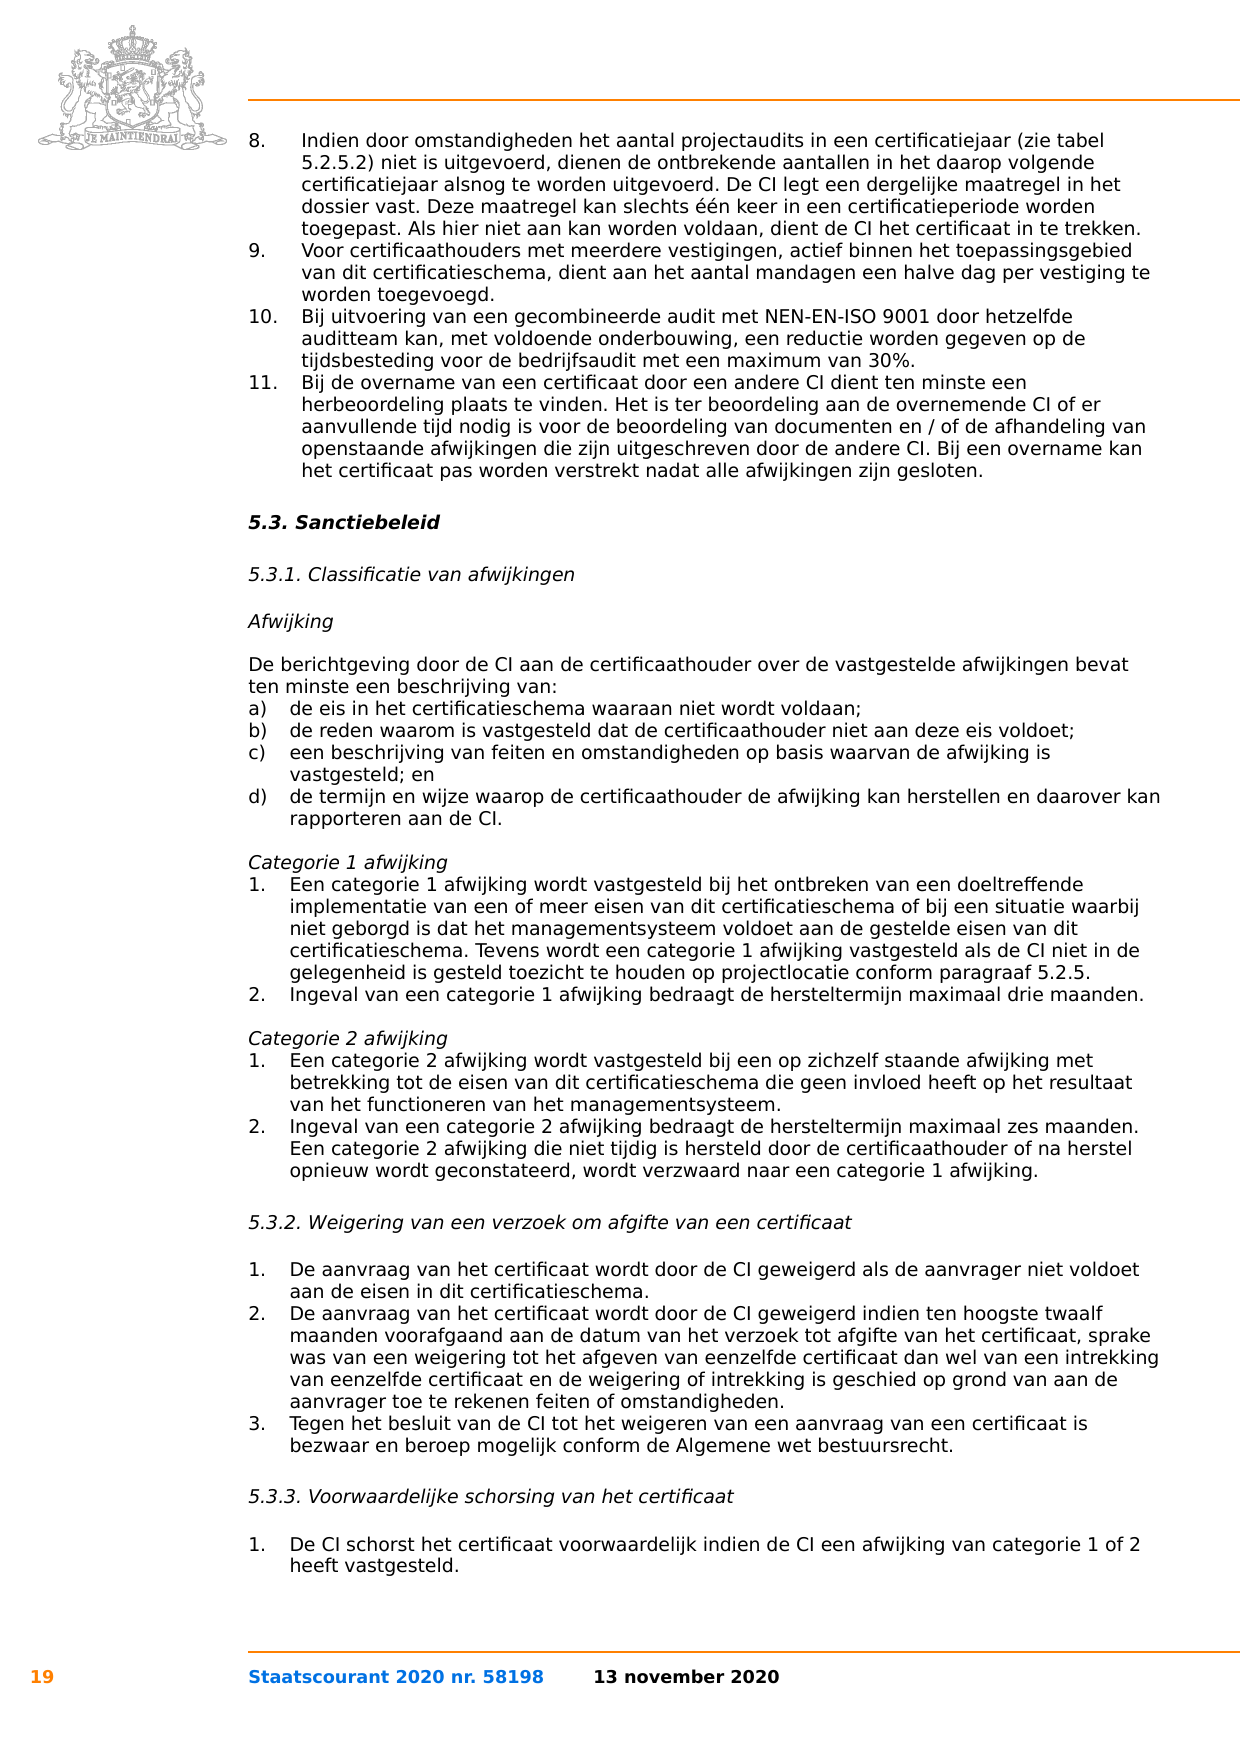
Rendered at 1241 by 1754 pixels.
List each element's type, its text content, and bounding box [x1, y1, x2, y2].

text 10. Bij uitvoering van een gecombineerde audit met NEN-EN-ISO 9001 door hetzelfde auditteam kan, met voldoende onderbouwing, een reductie worden gegeven op de tijdsbesteding voor de bedrijfsaudit met een maximum van 30%. [248, 306, 1163, 372]
text 1. Een categorie 1 afwijking wordt vastgesteld bij het ontbreken van een doeltreffende implementatie van een of meer eisen van dit certificatieschema of bij een situatie waarbij niet geborgd is dat het managementsysteem voldoet aan de gestelde eisen van dit certificatieschema. Tevens wordt een categorie 1 afwijking vastgesteld als de CI niet in de gelegenheid is gesteld toezicht te houden op projectlocatie conform paragraaf 5.2.5. [248, 874, 1163, 984]
text De berichtgeving door de CI aan de certificaathouder over de vastgestelde afwijkingen bevat ten minste een beschrijving van: [248, 654, 1163, 698]
text a) de eis in het certificatieschema waaraan niet wordt voldaan; [248, 698, 1163, 720]
text d) de termijn en wijze waarop de certificaathouder de afwijking kan herstellen en daarover kan rapporteren aan de CI. [248, 786, 1163, 830]
subtitle 5.3. Sanctiebeleid [248, 512, 1163, 533]
text 1. De CI schorst het certificaat voorwaardelijk indien de CI een afwijking van categorie 1 of 2 heeft vastgesteld. [248, 1533, 1163, 1577]
text 2. Ingeval van een categorie 2 afwijking bedraagt de hersteltermijn maximaal zes maanden. Een categorie 2 afwijking die niet tijdig is hersteld door de certificaathouder of na herstel opnieuw wordt geconstateerd, wordt verzwaard naar een categorie 1 afwijking. [248, 1116, 1163, 1182]
text c) een beschrijving van feiten en omstandigheden op basis waarvan de afwijking is vastgesteld; en [248, 742, 1163, 786]
text 8. Indien door omstandigheden het aantal projectaudits in een certificatiejaar (zie tabel 5.2.5.2) niet is uitgevoerd, dienen de ontbrekende aantallen in het daarop volgende certificatiejaar alsnog te worden uitgevoerd. De CI legt een dergelijke maatregel in het dossier vast. Deze maatregel kan slechts één keer in een certificatieperiode worden toegepast. Als hier niet aan kan worden voldaan, dient de CI het certificaat in te trekken. [248, 130, 1163, 240]
text 2. De aanvraag van het certificaat wordt door de CI geweigerd indien ten hoogste twaalf maanden voorafgaand aan de datum van het verzoek tot afgifte van het certificaat, sprake was van een weigering tot het afgeven van eenzelfde certificaat dan wel van een intrekking van eenzelfde certificaat en de weigering of intrekking is geschied op grond van aan de aanvrager toe te rekenen feiten of omstandigheden. [248, 1303, 1163, 1412]
text 9. Voor certificaathouders met meerdere vestigingen, actief binnen het toepassingsgebied van dit certificatieschema, dient aan het aantal mandagen een halve dag per vestiging te worden toegevoegd. [248, 240, 1163, 306]
subtitle 5.3.2. Weigering van een verzoek om afgifte van een certificaat [248, 1212, 1163, 1234]
picture [38, 25, 227, 150]
text 3. Tegen het besluit van de CI tot het weigeren van een aanvraag van een certificaat is bezwaar en beroep mogelijk conform de Algemene wet bestuursrecht. [248, 1412, 1163, 1456]
subtitle Categorie 1 afwijking [248, 852, 1163, 874]
text b) de reden waarom is vastgesteld dat de certificaathouder niet aan deze eis voldoet; [248, 720, 1163, 742]
subtitle Afwijking [248, 611, 1163, 632]
text 1. Een categorie 2 afwijking wordt vastgesteld bij een op zichzelf staande afwijking met betrekking tot de eisen van dit certificatieschema die geen invloed heeft op het resultaat van het functioneren van het managementsysteem. [248, 1050, 1163, 1116]
text 1. De aanvraag van het certificaat wordt door de CI geweigerd als de aanvrager niet voldoet aan de eisen in dit certificatieschema. [248, 1259, 1163, 1303]
text 11. Bij de overname van een certificaat door een andere CI dient ten minste een herbeoordeling plaats te vinden. Het is ter beoordeling aan de overnemende CI of er aanvullende tijd nodig is voor de beoordeling van documenten en / of de afhandeling van openstaande afwijkingen die zijn uitgeschreven door de andere CI. Bij een overname kan het certificaat pas worden verstrekt nadat alle afwijkingen zijn gesloten. [248, 372, 1163, 482]
text 2. Ingeval van een categorie 1 afwijking bedraagt de hersteltermijn maximaal drie maanden. [248, 984, 1163, 1006]
subtitle 5.3.1. Classificatie van afwijkingen [248, 563, 1163, 586]
subtitle 5.3.3. Voorwaardelijke schorsing van het certificaat [248, 1486, 1163, 1508]
subtitle Categorie 2 afwijking [248, 1028, 1163, 1050]
